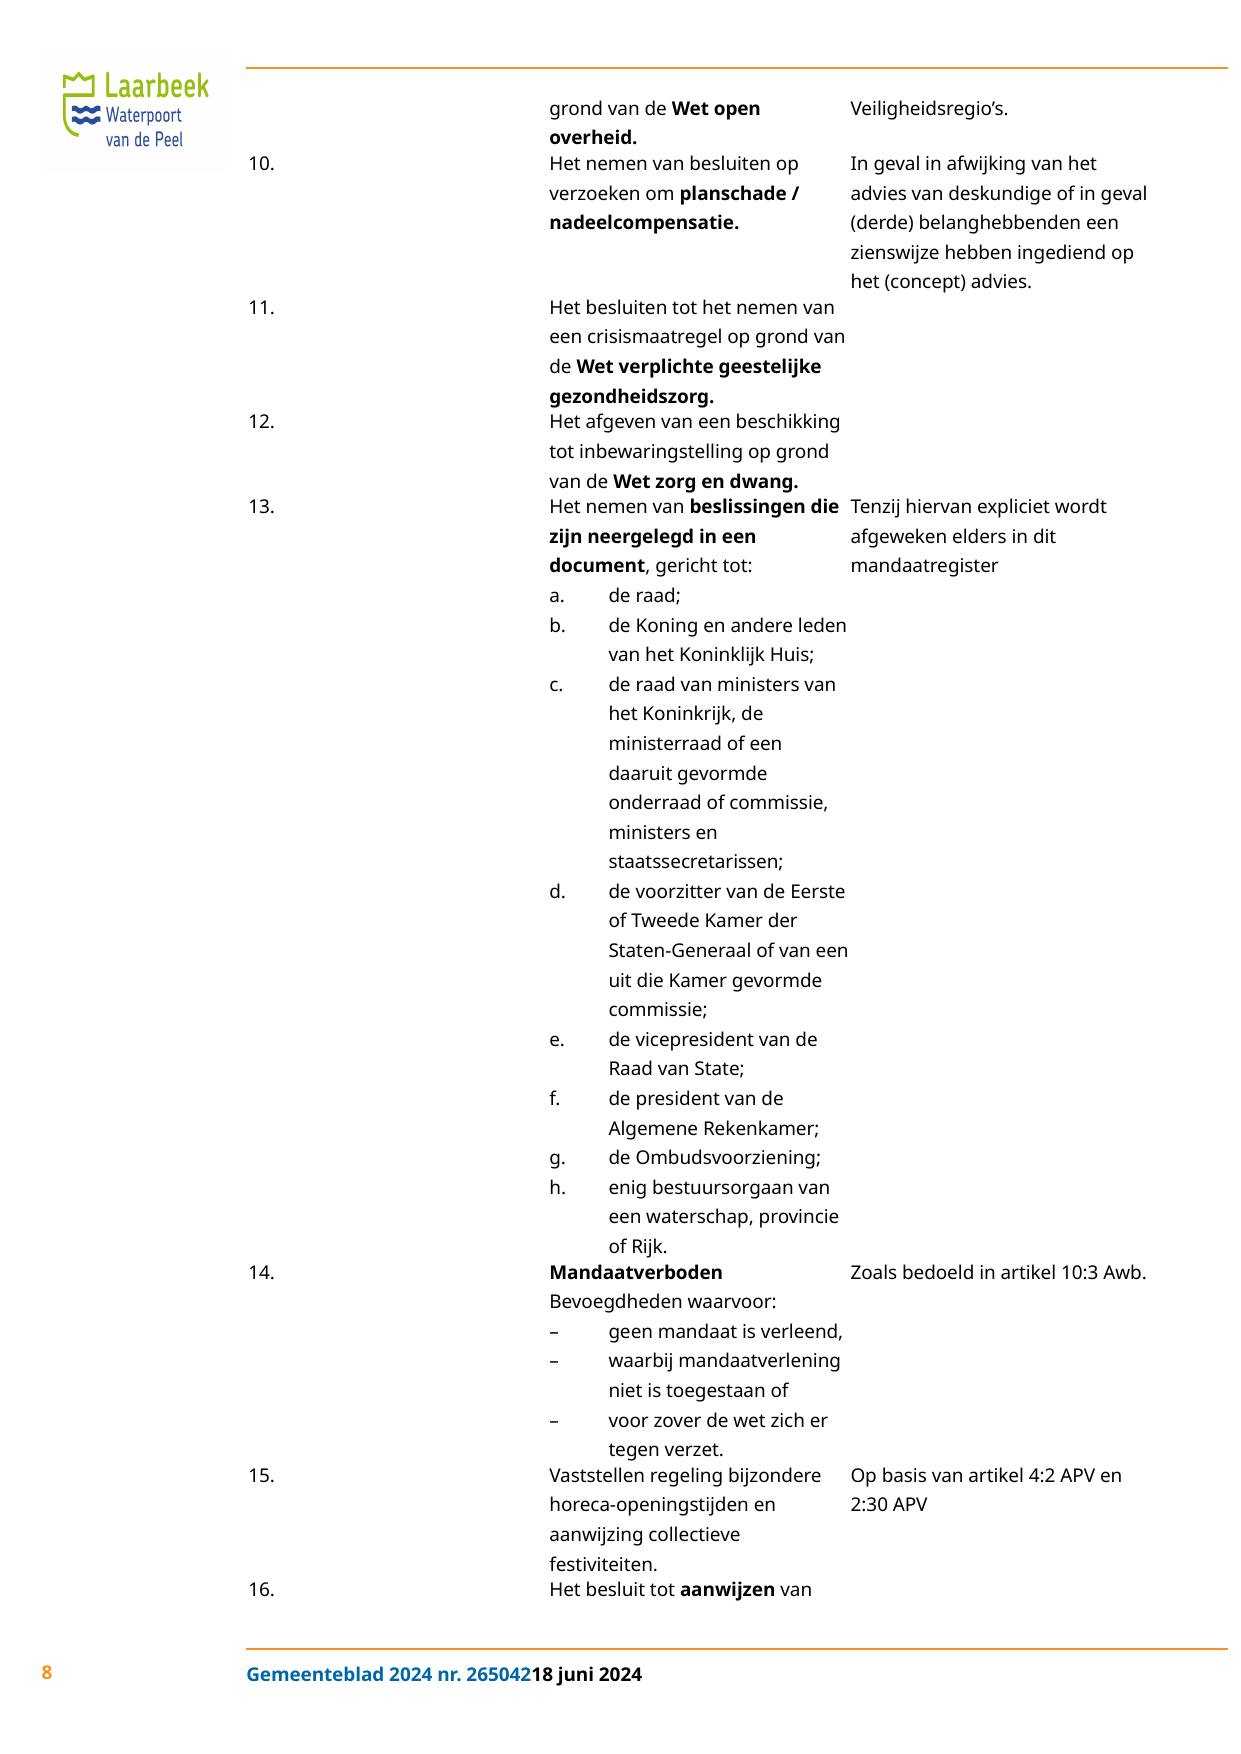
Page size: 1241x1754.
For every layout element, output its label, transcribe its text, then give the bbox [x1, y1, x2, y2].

table_cell [248, 95, 549, 150]
table_cell Mandaatverboden Bevoegdheden waarvoor: geen mandaat is verleend, waarbij mandaatverlening niet is toegestaan of voor zover de wet zich er tegen verzet. [549, 1259, 850, 1462]
table_cell [850, 1577, 1152, 1602]
table_cell Vaststellen regeling bijzondere horeca-openingstijden en aanwijzing collectieve festiviteiten. [549, 1462, 850, 1577]
table_cell 14. [248, 1259, 549, 1462]
table_cell Het afgeven van een beschikking tot inbewaringstelling op grond van de Wet zorg en dwang. [549, 409, 850, 493]
table_cell Het nemen van besluiten op verzoeken om planschade / nadeelcompensatie. [549, 150, 850, 294]
table_cell Het nemen van beslissingen die zijn neergelegd in een document, gericht tot: de raad; de Koning en andere leden van het Koninklijk Huis; de raad van ministers van het Koninkrijk, de ministerraad of een daaruit gevormde onderraad of commissie, ministers en staatssecretarissen; de voorzitter van de Eerste of Tweede Kamer der Staten-Generaal of van een uit die Kamer gevormde commissie; de vicepresident van de Raad van State; de president van de Algemene Rekenkamer; de Ombudsvoorziening; enig bestuursorgaan van een waterschap, provincie of Rijk. [549, 494, 850, 1259]
table_cell 10. [248, 150, 549, 294]
table_cell 15. [248, 1462, 549, 1577]
table_cell In geval in afwijking van het advies van deskundige of in geval (derde) belanghebbenden een zienswijze hebben ingediend op het (concept) advies. [850, 150, 1152, 294]
table_cell 11. [248, 294, 549, 409]
table_cell 13. [248, 494, 549, 1259]
table_cell Zoals bedoeld in artikel 10:3 Awb. [850, 1259, 1152, 1462]
picture [41, 47, 231, 172]
table_cell Op basis van artikel 4:2 APV en 2:30 APV [850, 1462, 1152, 1577]
table_cell [850, 294, 1152, 409]
table_cell Het besluit tot aanwijzen van [549, 1577, 850, 1602]
table_cell Het besluiten tot het nemen van een crisismaatregel op grond van de Wet verplichte geestelijke gezondheidszorg. [549, 294, 850, 409]
table_cell Tenzij hiervan expliciet wordt afgeweken elders in dit mandaatregister [850, 494, 1152, 1259]
table_cell 12. [248, 409, 549, 493]
table_cell Veiligheidsregio’s. [850, 95, 1152, 150]
table_cell grond van de Wet open overheid. [549, 95, 850, 150]
table_cell [850, 409, 1152, 493]
table_cell 16. [248, 1577, 549, 1602]
